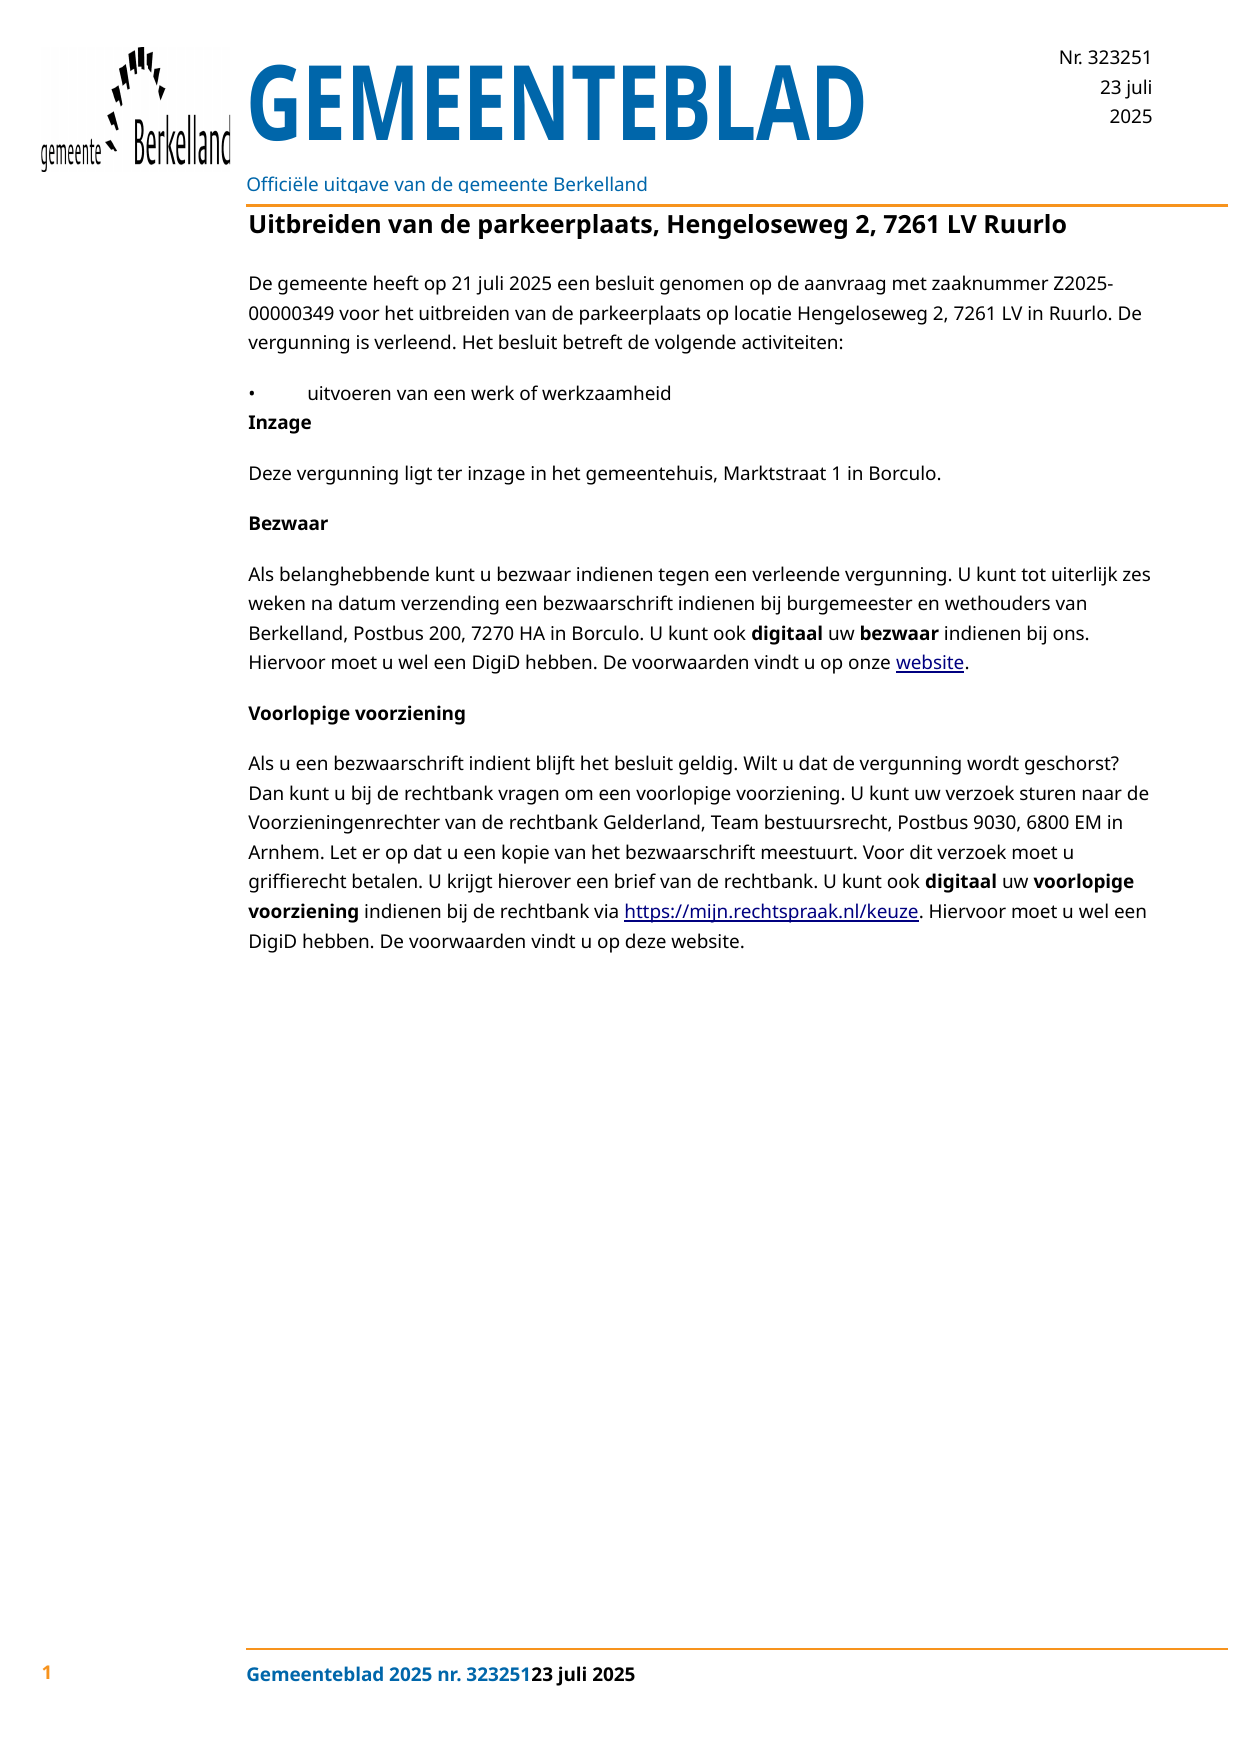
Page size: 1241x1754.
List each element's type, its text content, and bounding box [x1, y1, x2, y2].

text Bezwaar [248, 510, 1152, 536]
text Deze vergunning ligt ter inzage in het gemeentehuis, Marktstraat 1 in Borculo. [248, 460, 1152, 486]
list uitvoeren van een werk of werkzaamheid [248, 380, 1152, 406]
text De gemeente heeft op 21 juli 2025 een besluit genomen op de aanvraag met zaaknummer Z2025-00000349 voor het uitbreiden van de parkeerplaats op locatie Hengeloseweg 2, 7261 LV in Ruurlo. De vergunning is verleend. Het besluit betreft de volgende activiteiten: [248, 270, 1152, 355]
text Als belanghebbende kunt u bezwaar indienen tegen een verleende vergunning. U kunt tot uiterlijk zes weken na datum verzending een bezwaarschrift indienen bij burgemeester en wethouders van Berkelland, Postbus 200, 7270 HA in Borculo. U kunt ook digitaal uw bezwaar indienen bij ons. Hiervoor moet u wel een DigiD hebben. De voorwaarden vindt u op onze website. [248, 561, 1152, 675]
text Uitbreiden van de parkeerplaats, Hengeloseweg 2, 7261 LV Ruurlo [248, 207, 1152, 241]
text Inzage [248, 409, 1152, 435]
text Voorlopige voorziening [248, 700, 1152, 726]
text Als u een bezwaarschrift indient blijft het besluit geldig. Wilt u dat de vergunning wordt geschorst? Dan kunt u bij de rechtbank vragen om een voorlopige voorziening. U kunt uw verzoek sturen naar de Voorzieningenrechter van de rechtbank Gelderland, Team bestuursrecht, Postbus 9030, 6800 EM in Arnhem. Let er op dat u een kopie van het bezwaarschrift meestuurt. Voor dit verzoek moet u griffierecht betalen. U krijgt hierover een brief van de rechtbank. U kunt ook digitaal uw voorlopige voorziening indienen bij de rechtbank via https://mijn.rechtspraak.nl/keuze. Hiervoor moet u wel een DigiD hebben. De voorwaarden vindt u op deze website. [248, 750, 1152, 953]
picture [41, 47, 231, 172]
